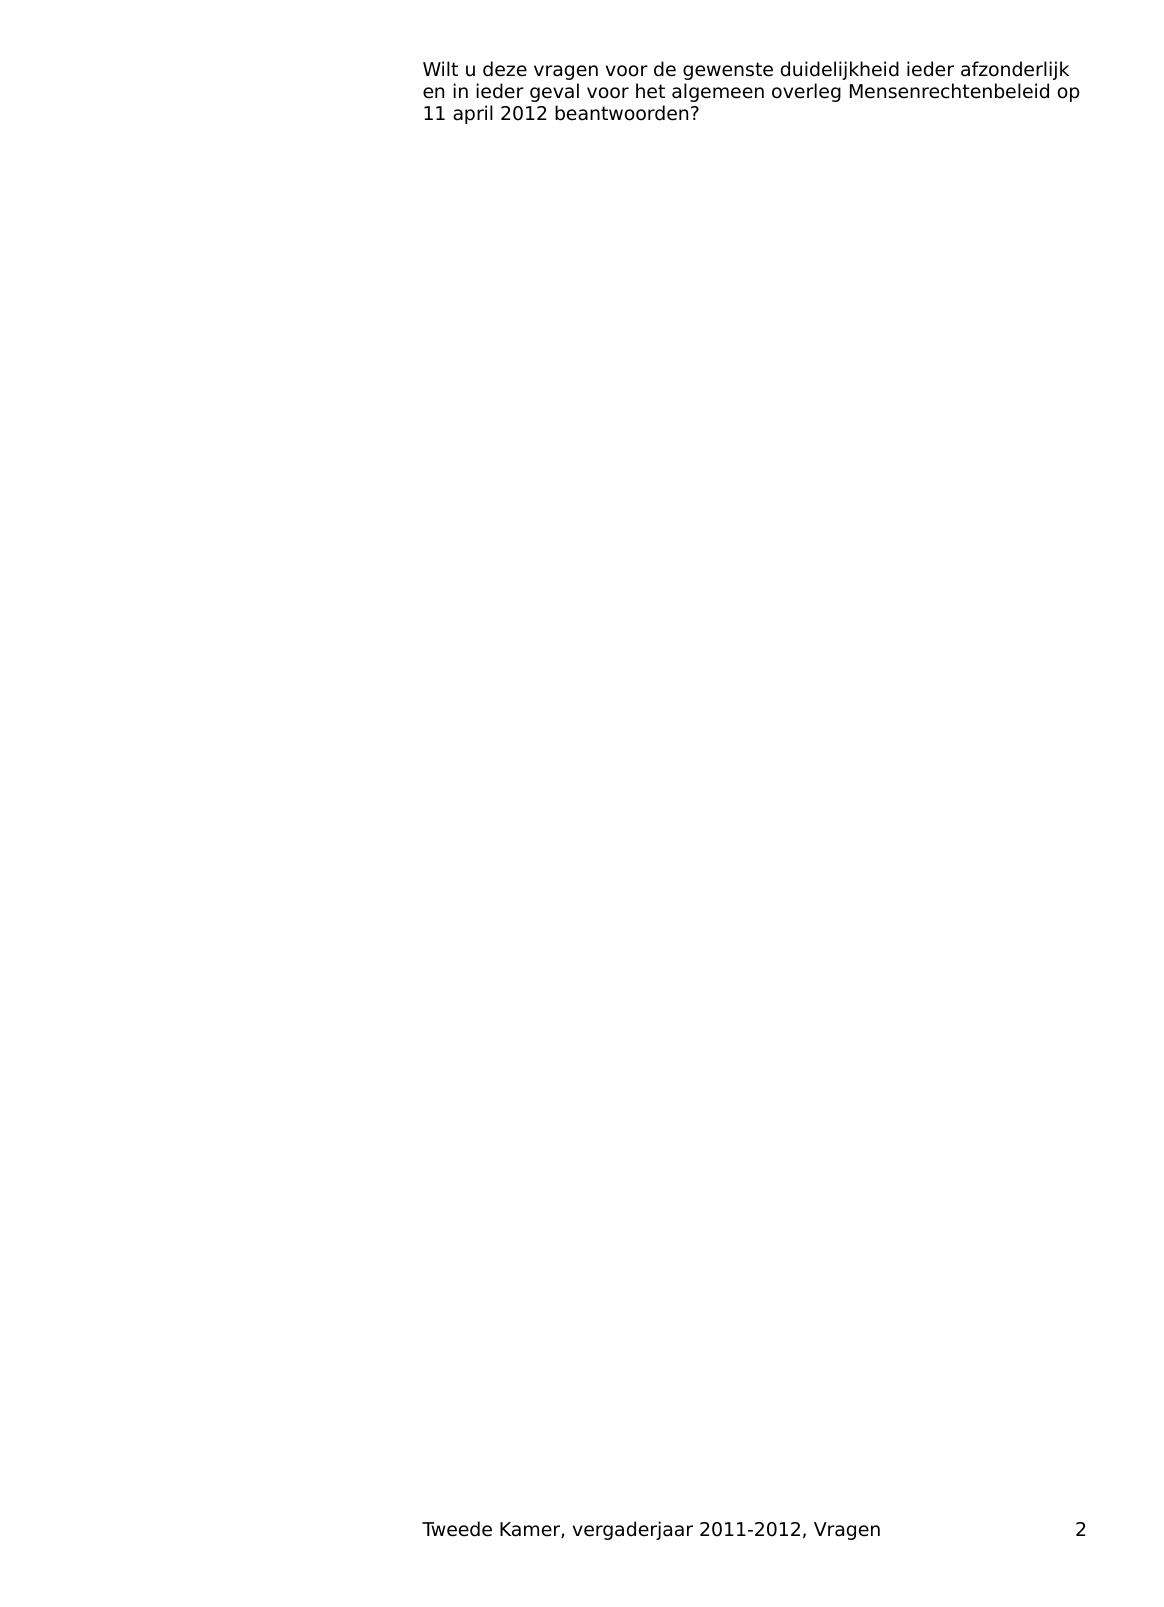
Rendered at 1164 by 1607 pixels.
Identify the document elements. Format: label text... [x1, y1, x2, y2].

text Wilt u deze vragen voor de gewenste duidelijkheid ieder afzonderlijk en in ieder geval voor het algemeen overleg Mensenrechtenbeleid op 11 april 2012 beantwoorden? [422, 59, 1087, 125]
